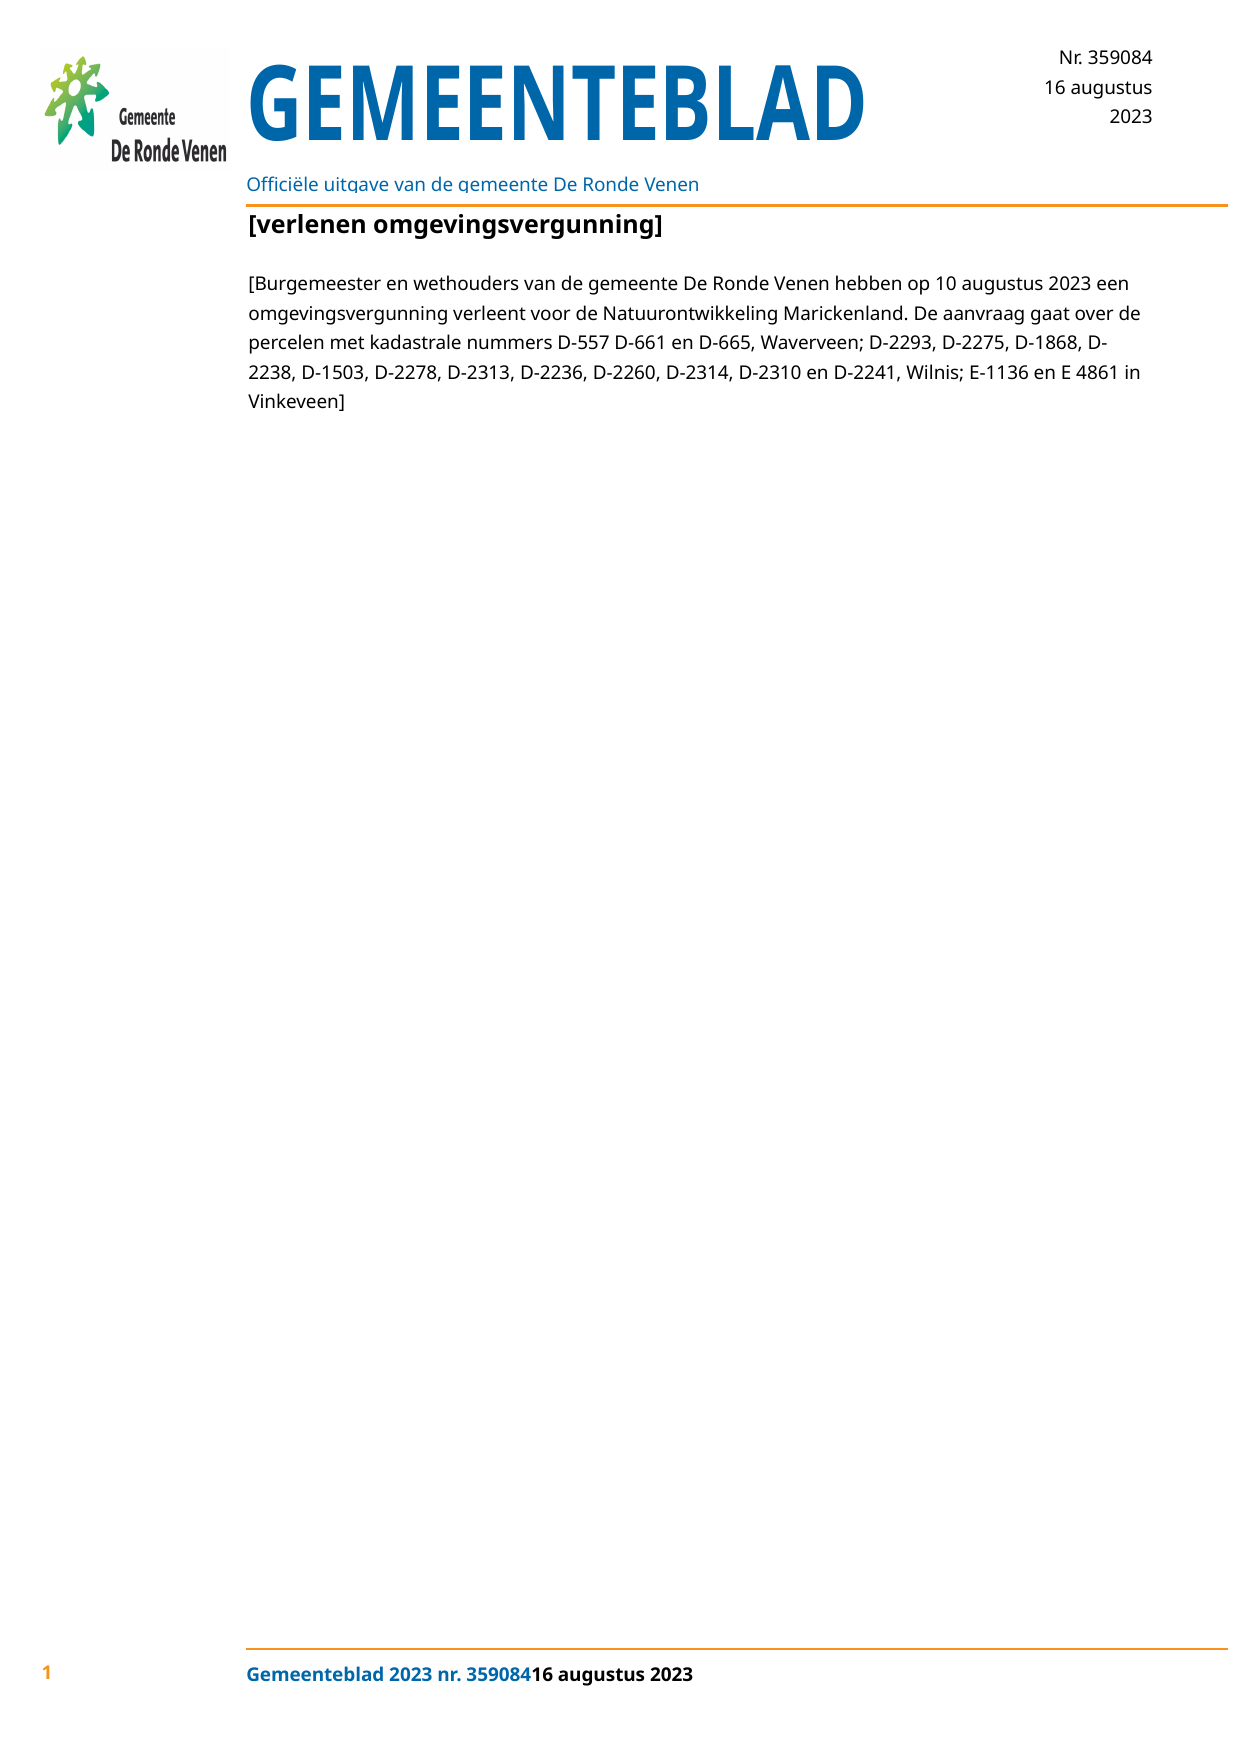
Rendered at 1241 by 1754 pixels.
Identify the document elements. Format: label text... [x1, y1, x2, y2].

text [Burgemeester en wethouders van de gemeente De Ronde Venen hebben op 10 augustus 2023 een omgevingsvergunning verleent voor de Natuurontwikkeling Marickenland. De aanvraag gaat over de percelen met kadastrale nummers D-557 D-661 en D-665, Waverveen; D-2293, D-2275, D-1868, D-2238, D-1503, D-2278, D-2313, D-2236, D-2260, D-2314, D-2310 en D-2241, Wilnis; E-1136 en E 4861 in Vinkeveen] [248, 270, 1152, 414]
text [verlenen omgevingsvergunning] [248, 207, 1152, 241]
picture [41, 47, 231, 172]
